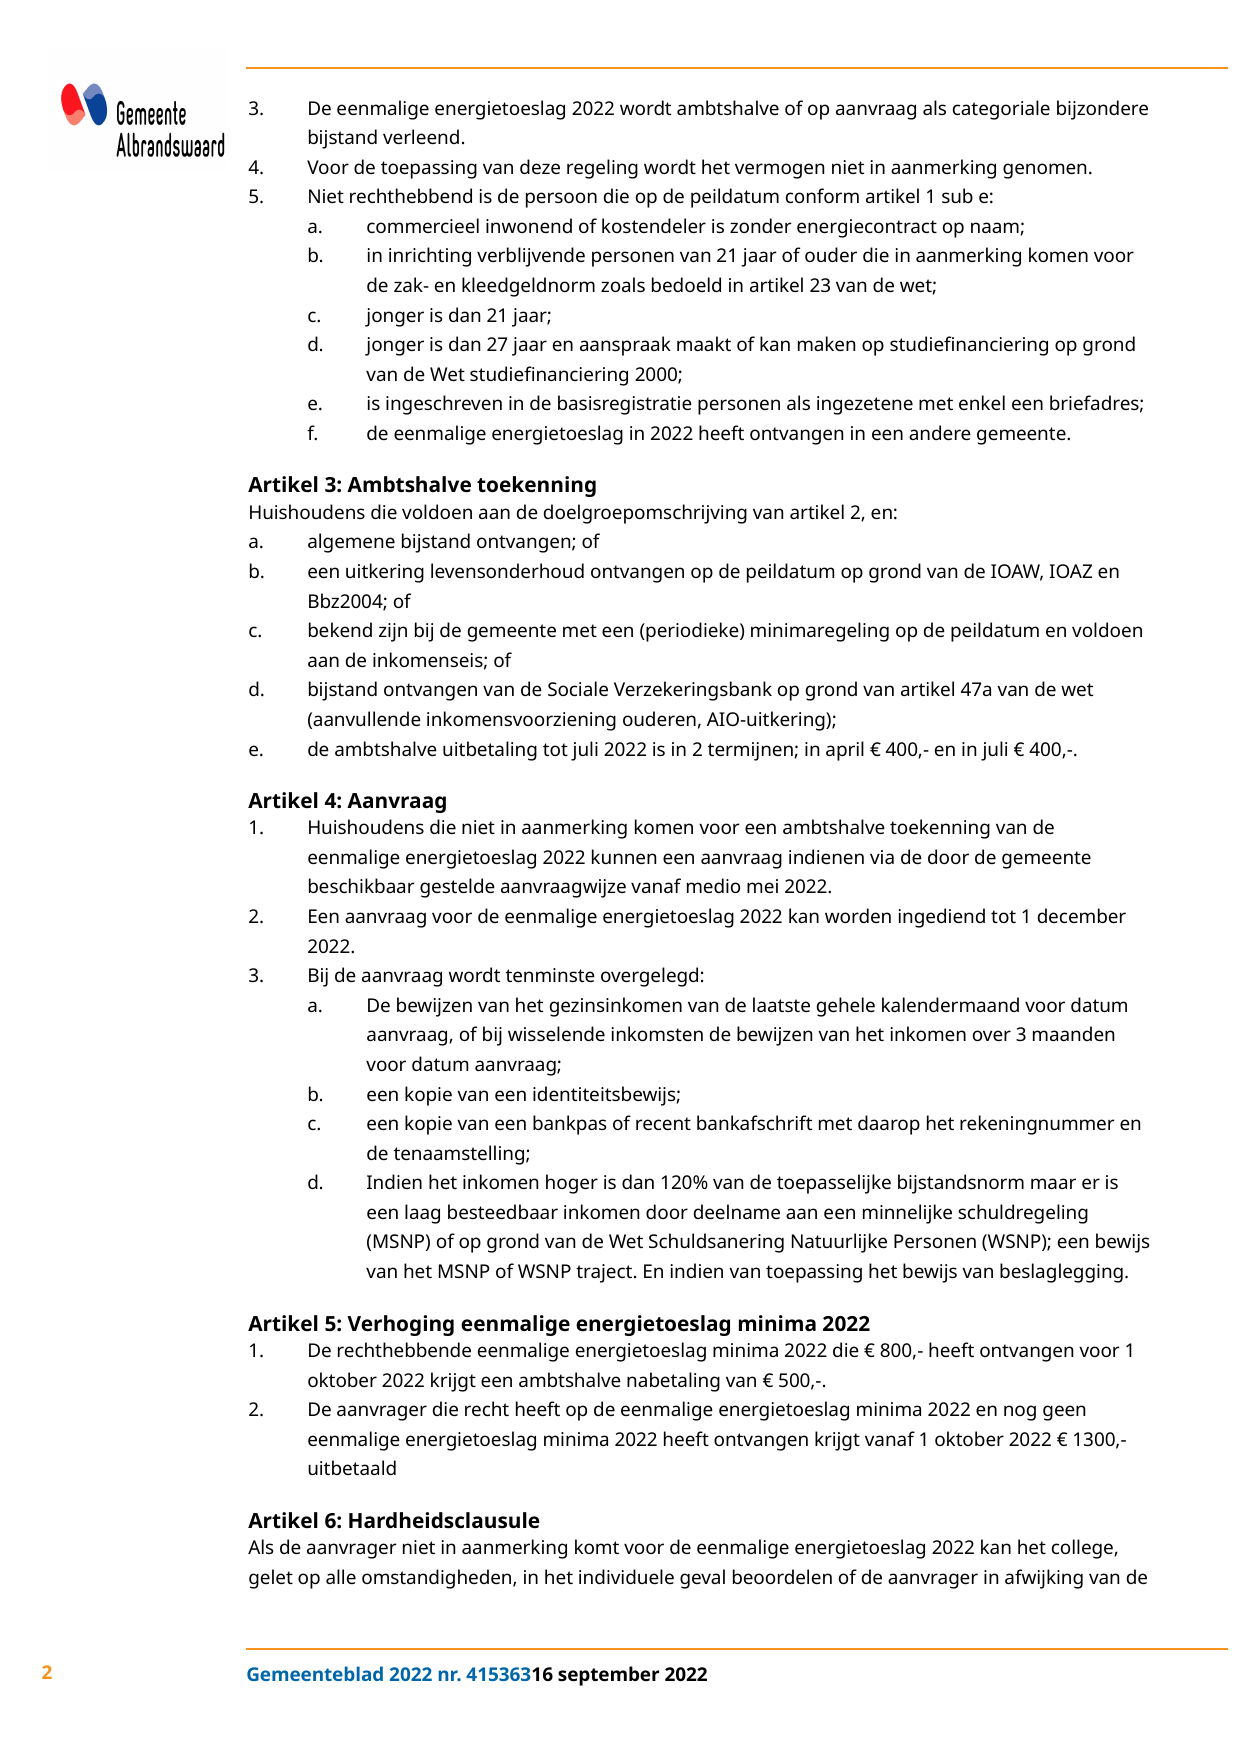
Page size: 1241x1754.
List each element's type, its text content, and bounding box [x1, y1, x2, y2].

list De rechthebbende eenmalige energietoeslag minima 2022 die € 800,- heeft ontvangen voor 1 oktober 2022 krijgt een ambtshalve nabetaling van € 500,-. [248, 1337, 1152, 1392]
text Artikel 6: Hardheidsclausule [248, 1506, 1152, 1534]
list een uitkering levensonderhoud ontvangen op de peildatum op grond van de IOAW, IOAZ en Bbz2004; of [248, 558, 1152, 613]
list Huishoudens die niet in aanmerking komen voor een ambtshalve toekenning van de eenmalige energietoeslag 2022 kunnen een aanvraag indienen via de door de gemeente beschikbaar gestelde aanvraagwijze vanaf medio mei 2022. [248, 814, 1152, 899]
text Artikel 4: Aanvraag [248, 786, 1152, 814]
text Als de aanvrager niet in aanmerking komt voor de eenmalige energietoeslag 2022 kan het college, gelet op alle omstandigheden, in het individuele geval beoordelen of de aanvrager in afwijking van de [248, 1534, 1152, 1590]
picture [41, 47, 231, 172]
list bekend zijn bij de gemeente met een (periodieke) minimaregeling op de peildatum en voldoen aan de inkomenseis; of [248, 617, 1152, 673]
list de ambtshalve uitbetaling tot juli 2022 is in 2 termijnen; in april € 400,- en in juli € 400,-. [248, 736, 1152, 761]
text Artikel 5: Verhoging eenmalige energietoeslag minima 2022 [248, 1309, 1152, 1337]
list De eenmalige energietoeslag 2022 wordt ambtshalve of op aanvraag als categoriale bijzondere bijstand verleend. [248, 95, 1152, 150]
list Voor de toepassing van deze regeling wordt het vermogen niet in aanmerking genomen. [248, 154, 1152, 180]
text Huishoudens die voldoen aan de doelgroepomschrijving van artikel 2, en: [248, 499, 1152, 525]
list Een aanvraag voor de eenmalige energietoeslag 2022 kan worden ingediend tot 1 december 2022. [248, 903, 1152, 959]
list een kopie van een identiteitsbewijs; [307, 1081, 1152, 1107]
list commercieel inwonend of kostendeler is zonder energiecontract op naam; [307, 213, 1152, 239]
list jonger is dan 27 jaar en aanspraak maakt of kan maken op studiefinanciering op grond van de Wet studiefinanciering 2000; [307, 331, 1152, 387]
list De aanvrager die recht heeft op de eenmalige energietoeslag minima 2022 en nog geen eenmalige energietoeslag minima 2022 heeft ontvangen krijgt vanaf 1 oktober 2022 € 1300,- uitbetaald [248, 1396, 1152, 1481]
list bijstand ontvangen van de Sociale Verzekeringsbank op grond van artikel 47a van de wet (aanvullende inkomensvoorziening ouderen, AIO-uitkering); [248, 677, 1152, 732]
list De bewijzen van het gezinsinkomen van de laatste gehele kalendermaand voor datum aanvraag, of bij wisselende inkomsten de bewijzen van het inkomen over 3 maanden voor datum aanvraag; [307, 992, 1152, 1077]
list Indien het inkomen hoger is dan 120% van de toepasselijke bijstandsnorm maar er is een laag besteedbaar inkomen door deelname aan een minnelijke schuldregeling (MSNP) of op grond van de Wet Schuldsanering Natuurlijke Personen (WSNP); een bewijs van het MSNP of WSNP traject. En indien van toepassing het bewijs van beslaglegging. [307, 1169, 1152, 1284]
list jonger is dan 21 jaar; [307, 302, 1152, 328]
list algemene bijstand ontvangen; of [248, 529, 1152, 554]
list Niet rechthebbend is de persoon die op de peildatum conform artikel 1 sub e: [248, 183, 1152, 209]
list de eenmalige energietoeslag in 2022 heeft ontvangen in een andere gemeente. [307, 420, 1152, 446]
list in inrichting verblijvende personen van 21 jaar of ouder die in aanmerking komen voor de zak- en kleedgeldnorm zoals bedoeld in artikel 23 van de wet; [307, 243, 1152, 298]
list Bij de aanvraag wordt tenminste overgelegd: [248, 962, 1152, 988]
list is ingeschreven in de basisregistratie personen als ingezetene met enkel een briefadres; [307, 391, 1152, 416]
text Artikel 3: Ambtshalve toekenning [248, 471, 1152, 499]
list een kopie van een bankpas of recent bankafschrift met daarop het rekeningnummer en de tenaamstelling; [307, 1110, 1152, 1166]
